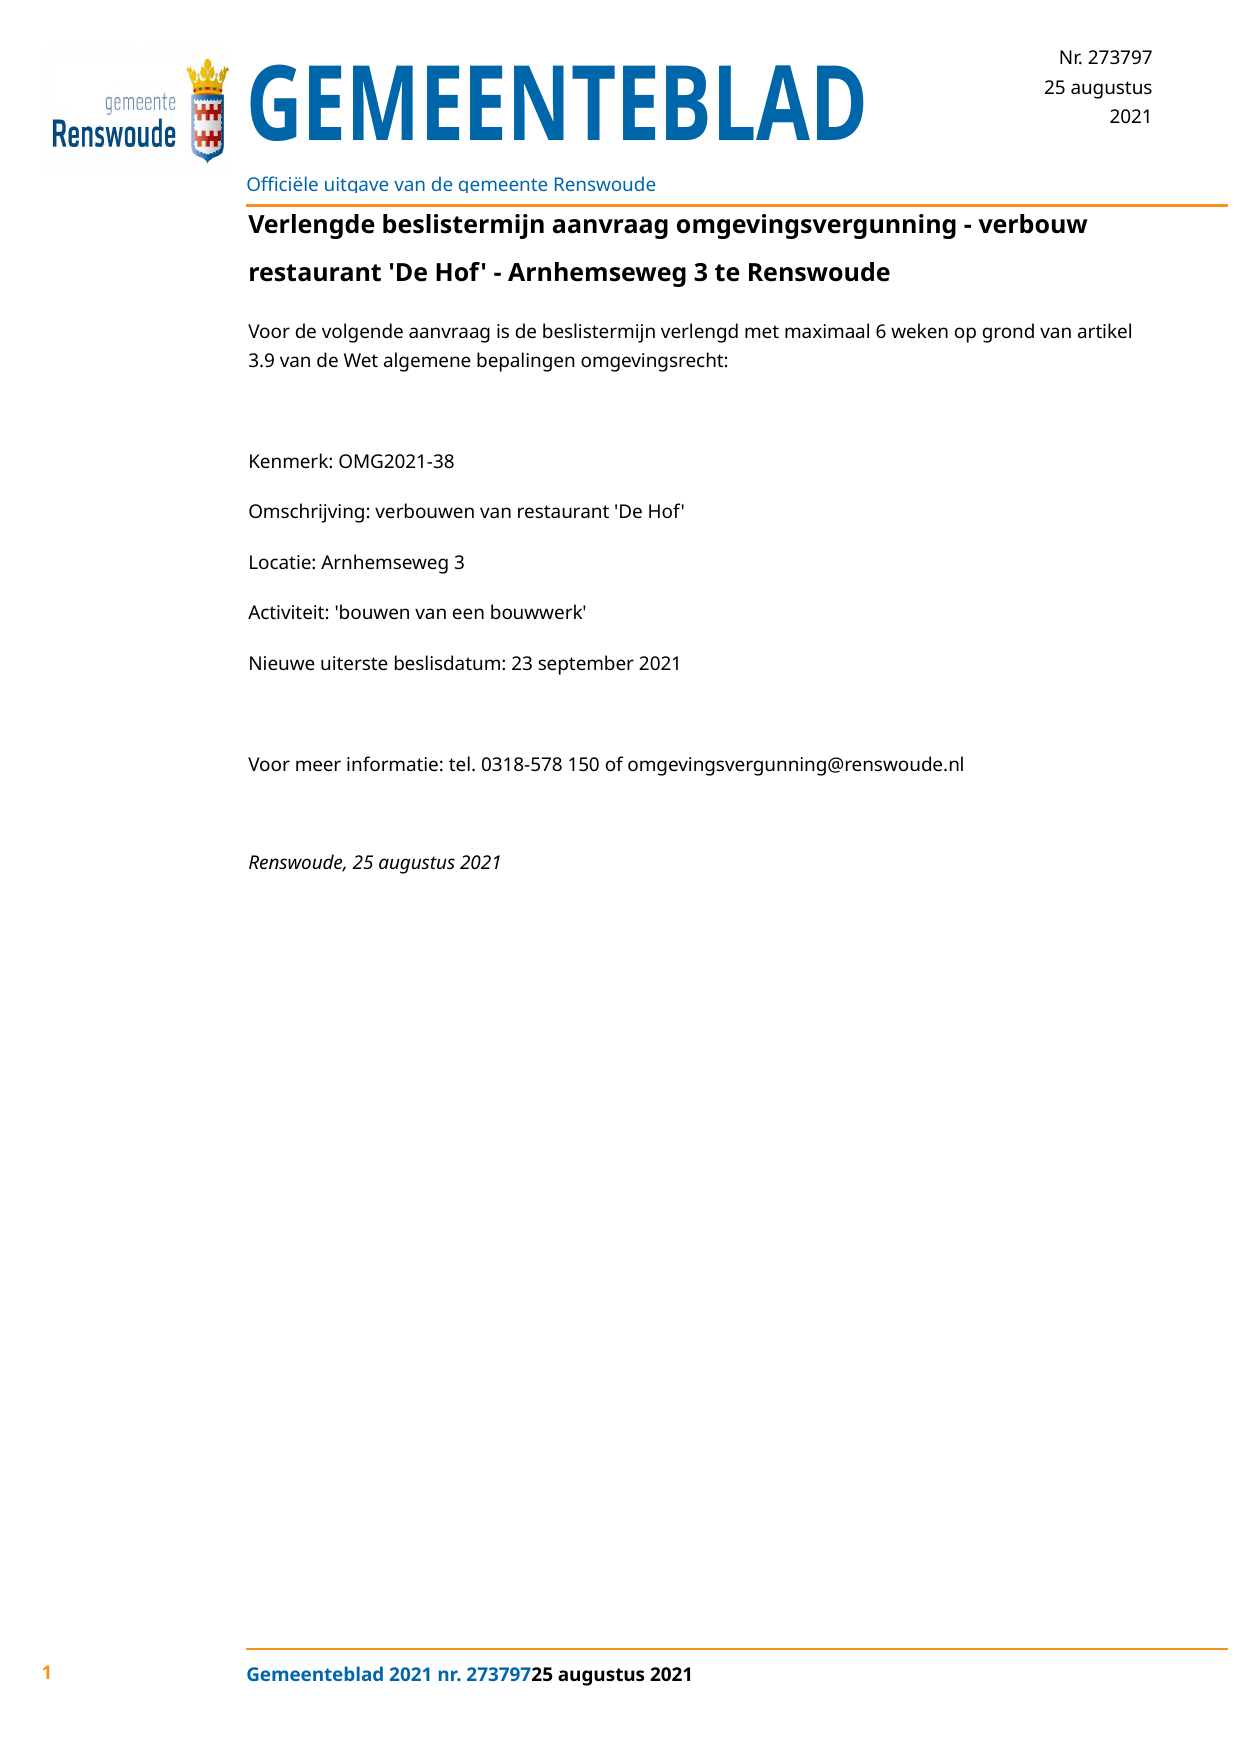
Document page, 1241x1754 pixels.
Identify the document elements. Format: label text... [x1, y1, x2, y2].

picture [41, 47, 231, 172]
text Nieuwe uiterste beslisdatum: 23 september 2021 [248, 650, 1152, 676]
text Voor meer informatie: tel. 0318-578 150 of omgevingsvergunning@renswoude.nl [248, 751, 1152, 777]
text Kenmerk: OMG2021-38 [248, 448, 1152, 474]
text Omschrijving: verbouwen van restaurant 'De Hof' [248, 499, 1152, 524]
text Verlengde beslistermijn aanvraag omgevingsvergunning - verbouw restaurant 'De Hof' - Arnhemseweg 3 te Renswoude [248, 207, 1152, 288]
text Renswoude, 25 augustus 2021 [248, 849, 1152, 875]
text Voor de volgende aanvraag is de beslistermijn verlengd met maximaal 6 weken op grond van artikel 3.9 van de Wet algemene bepalingen omgevingsrecht: [248, 318, 1152, 373]
text Locatie: Arnhemseweg 3 [248, 549, 1152, 575]
text Activiteit: 'bouwen van een bouwwerk' [248, 599, 1152, 625]
